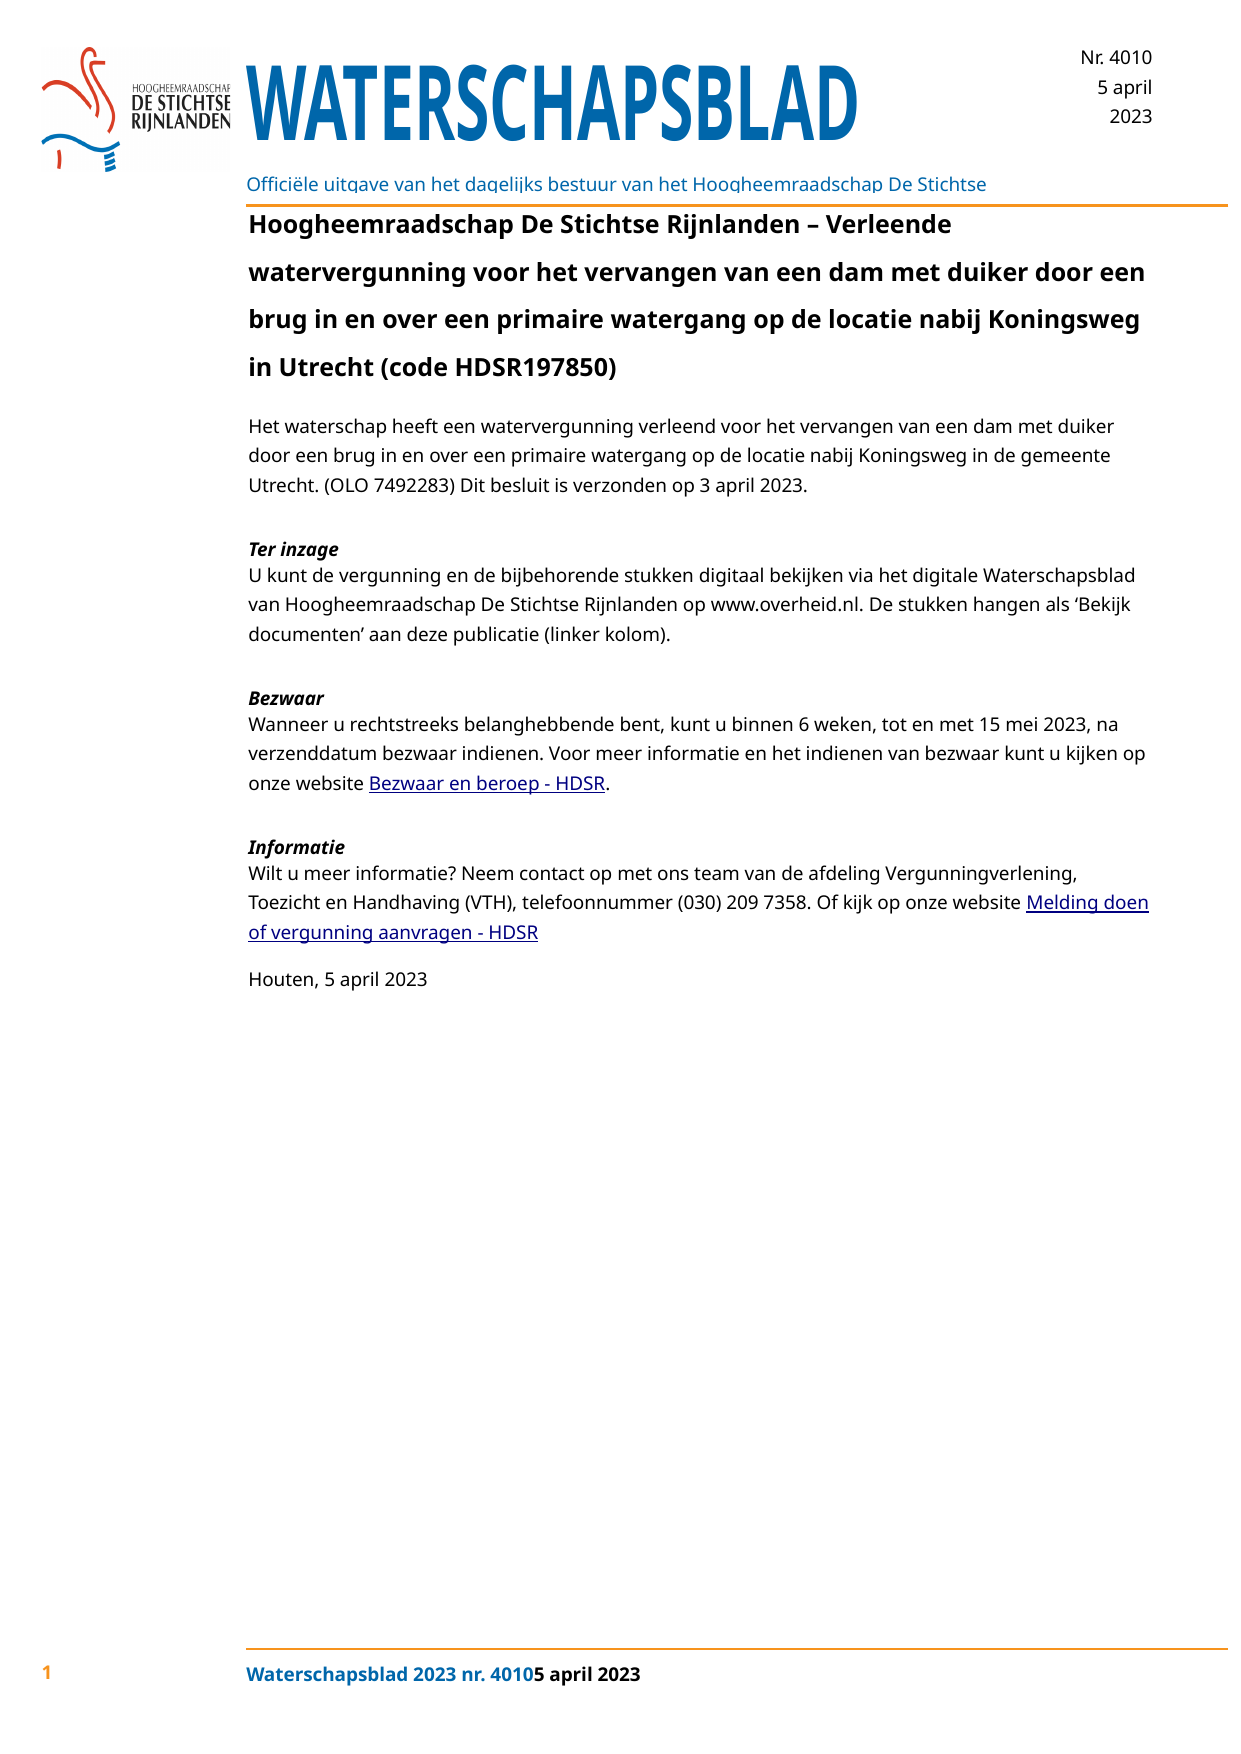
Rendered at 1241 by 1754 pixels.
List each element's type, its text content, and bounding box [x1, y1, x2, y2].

text Wanneer u rechtstreeks belanghebbende bent, kunt u binnen 6 weken, tot en met 15 mei 2023, na verzenddatum bezwaar indienen. Voor meer informatie en het indienen van bezwaar kunt u kijken op onze website Bezwaar en beroep - HDSR. [248, 711, 1152, 796]
text U kunt de vergunning en de bijbehorende stukken digitaal bekijken via het digitale Waterschapsblad van Hoogheemraadschap De Stichtse Rijnlanden op www.overheid.nl. De stukken hangen als ‘Bekijk documenten’ aan deze publicatie (linker kolom). [248, 562, 1152, 647]
text Het waterschap heeft een watervergunning verleend voor het vervangen van een dam met duiker door een brug in en over een primaire watergang op de locatie nabij Koningsweg in de gemeente Utrecht. (OLO 7492283) Dit besluit is verzonden op 3 april 2023. [248, 413, 1152, 498]
text Ter inzage [248, 536, 1152, 562]
text Bezwaar [248, 685, 1152, 711]
text Informatie [248, 834, 1152, 860]
text Houten, 5 april 2023 [248, 967, 1152, 992]
picture [41, 47, 231, 172]
text Hoogheemraadschap De Stichtse Rijnlanden – Verleende watervergunning voor het vervangen van een dam met duiker door een brug in en over een primaire watergang op de locatie nabij Koningsweg in Utrecht (code HDSR197850) [248, 207, 1152, 384]
text Wilt u meer informatie? Neem contact op met ons team van de afdeling Vergunningverlening, Toezicht en Handhaving (VTH), telefoonnummer (030) 209 7358. Of kijk op onze website Melding doen of vergunning aanvragen - HDSR [248, 860, 1152, 944]
